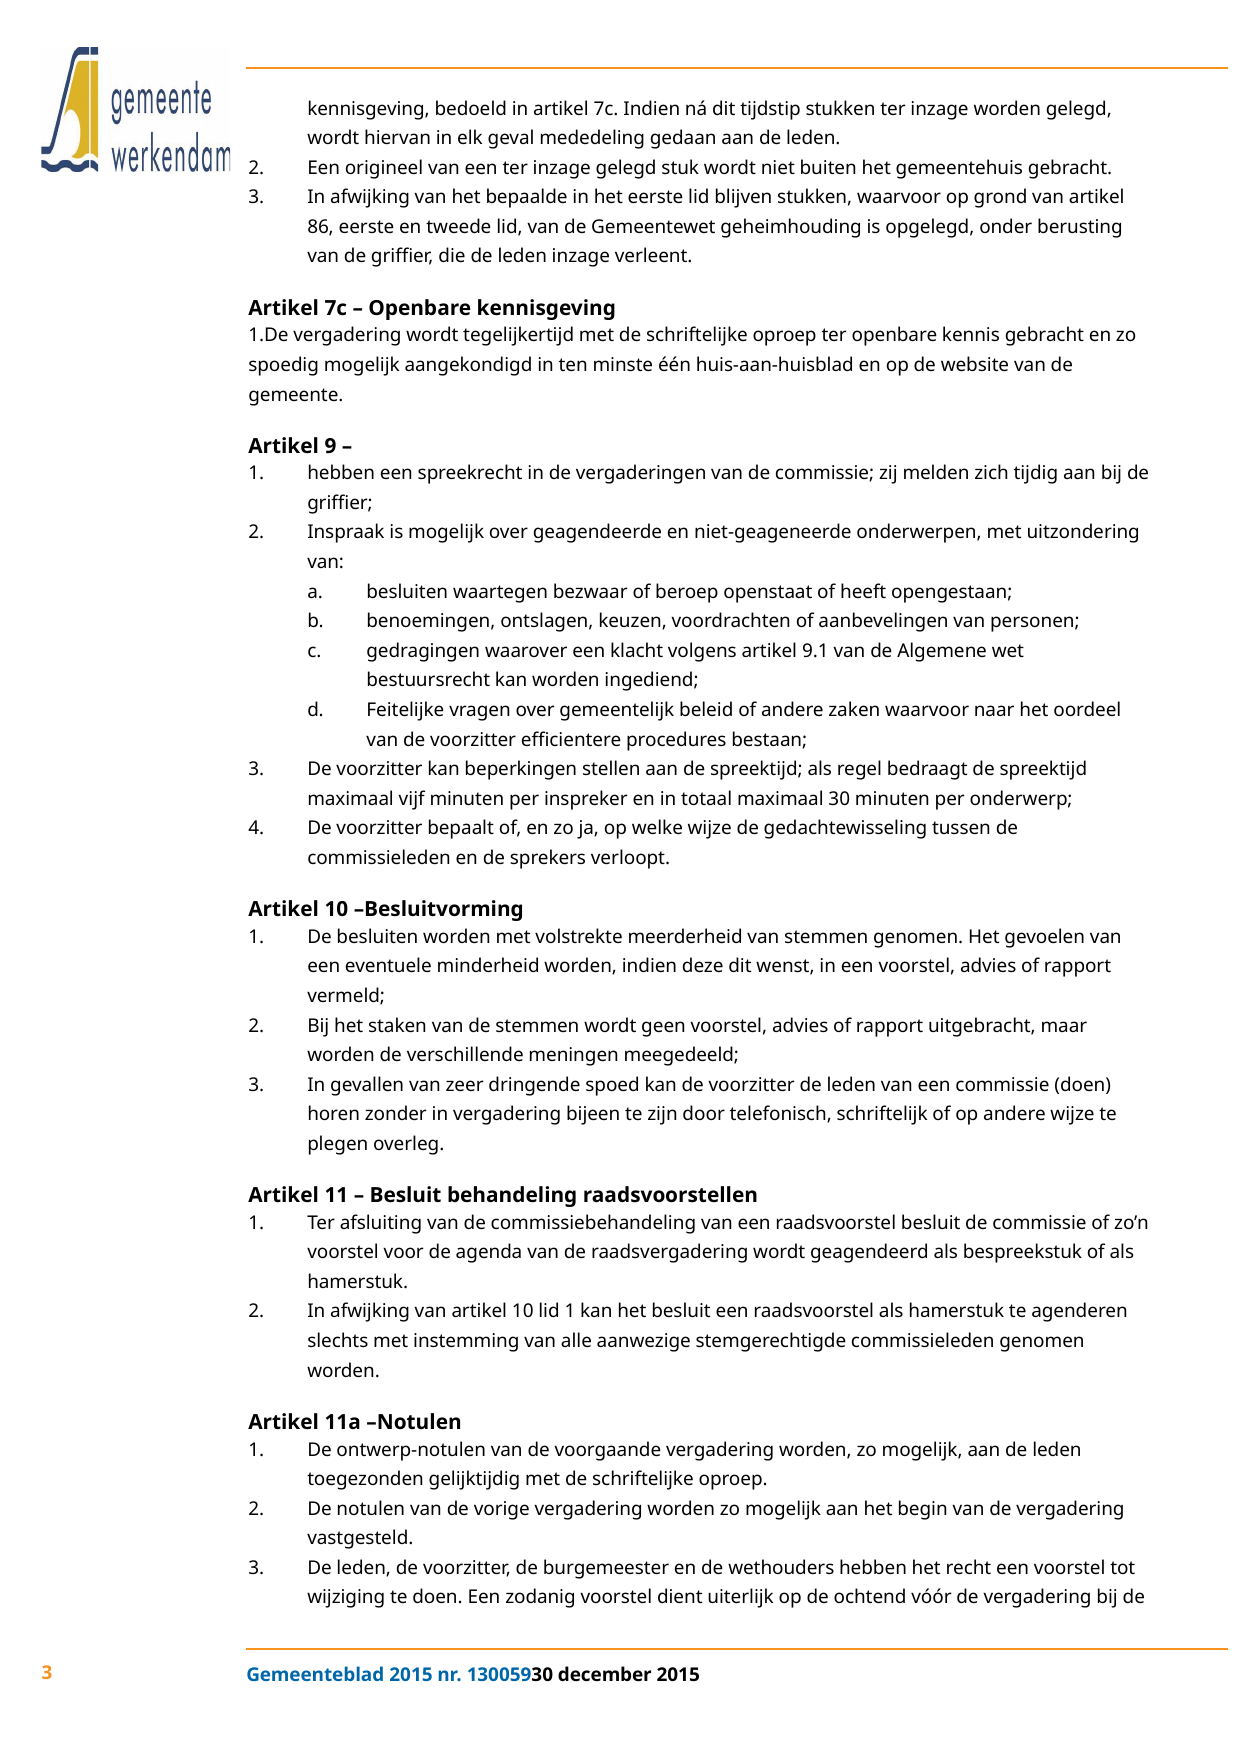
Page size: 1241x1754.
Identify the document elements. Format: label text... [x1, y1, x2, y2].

list De voorzitter kan beperkingen stellen aan de spreektijd; als regel bedraagt de spreektijd maximaal vijf minuten per inspreker en in totaal maximaal 30 minuten per onderwerp; [248, 755, 1152, 811]
list De besluiten worden met volstrekte meerderheid van stemmen genomen. Het gevoelen van een eventuele minderheid worden, indien deze dit wenst, in een voorstel, advies of rapport vermeld; [248, 923, 1152, 1008]
list kennisgeving, bedoeld in artikel 7c. Indien ná dit tijdstip stukken ter inzage worden gelegd, wordt hiervan in elk geval mededeling gedaan aan de leden. [248, 95, 1152, 150]
text Artikel 9 – [248, 431, 1152, 459]
text Artikel 11a –Notulen [248, 1407, 1152, 1436]
picture [41, 47, 231, 172]
text Artikel 7c – Openbare kennisgeving [248, 293, 1152, 322]
list In afwijking van het bepaalde in het eerste lid blijven stukken, waarvoor op grond van artikel 86, eerste en tweede lid, van de Gemeentewet geheimhouding is opgelegd, onder berusting van de griffier, die de leden inzage verleent. [248, 183, 1152, 268]
list gedragingen waarover een klacht volgens artikel 9.1 van de Algemene wet bestuursrecht kan worden ingediend; [307, 637, 1152, 692]
list De voorzitter bepaalt of, en zo ja, op welke wijze de gedachtewisseling tussen de commissieleden en de sprekers verloopt. [248, 814, 1152, 870]
list In gevallen van zeer dringende spoed kan de voorzitter de leden van een commissie (doen) horen zonder in vergadering bijeen te zijn door telefonisch, schriftelijk of op andere wijze te plegen overleg. [248, 1071, 1152, 1156]
list besluiten waartegen bezwaar of beroep openstaat of heeft opengestaan; [307, 578, 1152, 604]
text Artikel 11 – Besluit behandeling raadsvoorstellen [248, 1181, 1152, 1209]
text 1.De vergadering wordt tegelijkertijd met de schriftelijke oproep ter openbare kennis gebracht en zo spoedig mogelijk aangekondigd in ten minste één huis-aan-huisblad en op de website van de gemeente. [248, 322, 1152, 406]
list Ter afsluiting van de commissiebehandeling van een raadsvoorstel besluit de commissie of zo’n voorstel voor de agenda van de raadsvergadering wordt geagendeerd als bespreekstuk of als hamerstuk. [248, 1209, 1152, 1294]
list De ontwerp-notulen van de voorgaande vergadering worden, zo mogelijk, aan de leden toegezonden gelijktijdig met de schriftelijke oproep. [248, 1436, 1152, 1491]
list Bij het staken van de stemmen wordt geen voorstel, advies of rapport uitgebracht, maar worden de verschillende meningen meegedeeld; [248, 1012, 1152, 1067]
list hebben een spreekrecht in de vergaderingen van de commissie; zij melden zich tijdig aan bij de griffier; [248, 459, 1152, 515]
list In afwijking van artikel 10 lid 1 kan het besluit een raadsvoorstel als hamerstuk te agenderen slechts met instemming van alle aanwezige stemgerechtigde commissieleden genomen worden. [248, 1298, 1152, 1383]
list De leden, de voorzitter, de burgemeester en de wethouders hebben het recht een voorstel tot wijziging te doen. Een zodanig voorstel dient uiterlijk op de ochtend vóór de vergadering bij de [248, 1554, 1152, 1609]
list Feitelijke vragen over gemeentelijk beleid of andere zaken waarvoor naar het oordeel van de voorzitter efficientere procedures bestaan; [307, 696, 1152, 752]
list benoemingen, ontslagen, keuzen, voordrachten of aanbevelingen van personen; [307, 607, 1152, 633]
list De notulen van de vorige vergadering worden zo mogelijk aan het begin van de vergadering vastgesteld. [248, 1495, 1152, 1550]
list Een origineel van een ter inzage gelegd stuk wordt niet buiten het gemeentehuis gebracht. [248, 154, 1152, 180]
list Inspraak is mogelijk over geagendeerde en niet-geageneerde onderwerpen, met uitzondering van: [248, 519, 1152, 574]
text Artikel 10 –Besluitvorming [248, 894, 1152, 923]
